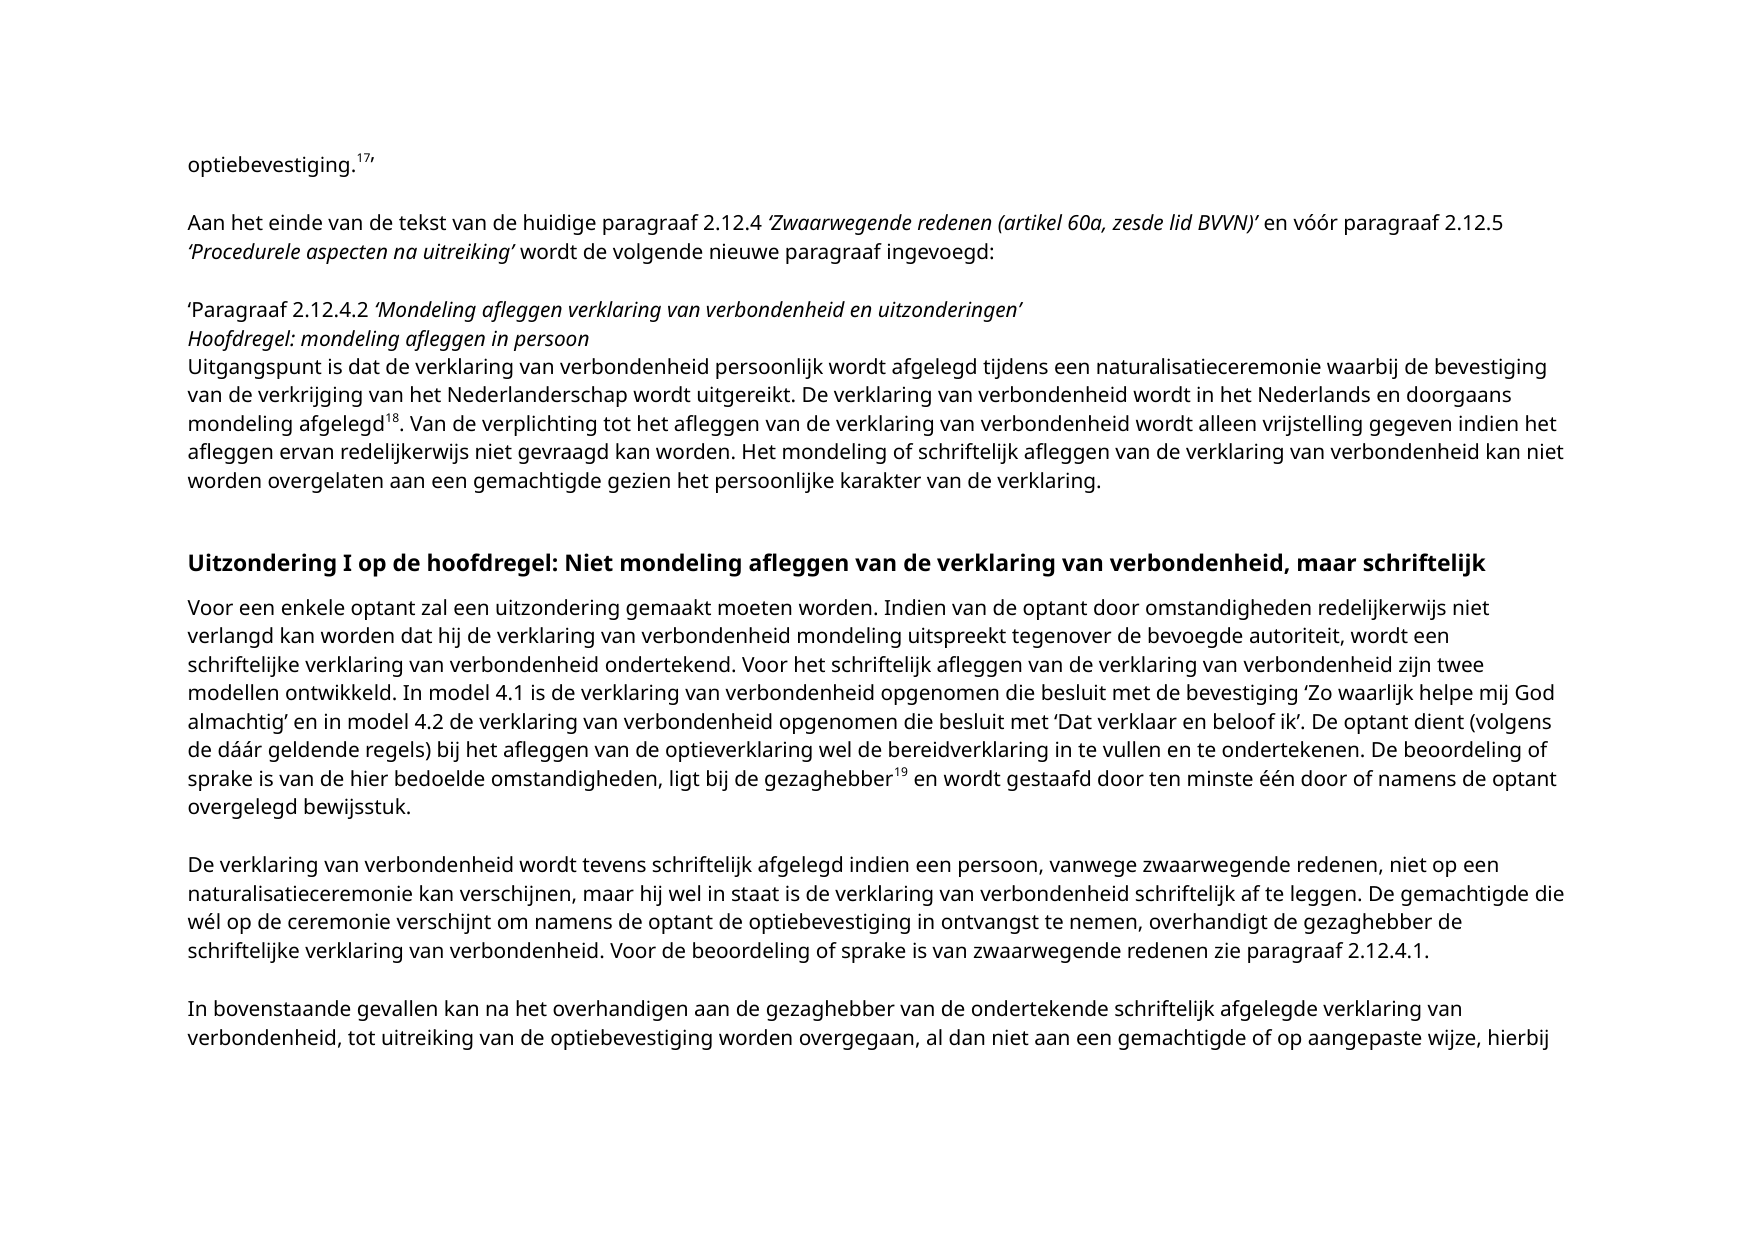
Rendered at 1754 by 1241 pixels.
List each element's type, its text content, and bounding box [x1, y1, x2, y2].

text Uitgangspunt is dat de verklaring van verbondenheid persoonlijk wordt afgelegd tijdens een naturalisatieceremonie waarbij de bevestiging van de verkrijging van het Nederlanderschap wordt uitgereikt. De verklaring van verbondenheid wordt in het Nederlands en doorgaans mondeling afgelegd. Van de verplichting tot het afleggen van de verklaring van verbondenheid wordt alleen vrijstelling gegeven indien het afleggen ervan redelijkerwijs niet gevraagd kan worden. Het mondeling of schriftelijk afleggen van de verklaring van verbondenheid kan niet worden overgelaten aan een gemachtigde gezien het persoonlijke karakter van de verklaring. [187, 352, 1566, 494]
text Aan het einde van de tekst van de huidige paragraaf 2.12.4 ‘Zwaarwegende redenen (artikel 60a, zesde lid BVVN)’ en vóór paragraaf 2.12.5 ‘Procedurele aspecten na uitreiking’ wordt de volgende nieuwe paragraaf ingevoegd: [187, 208, 1566, 265]
text ‘Paragraaf 2.12.4.2 ‘Mondeling afleggen verklaring van verbondenheid en uitzonderingen’ [187, 295, 1566, 324]
text optiebevestiging.’ [187, 150, 1566, 178]
text Voor een enkele optant zal een uitzondering gemaakt moeten worden. Indien van de optant door omstandigheden redelijkerwijs niet verlangd kan worden dat hij de verklaring van verbondenheid mondeling uitspreekt tegenover de bevoegde autoriteit, wordt een schriftelijke verklaring van verbondenheid ondertekend. Voor het schriftelijk afleggen van de verklaring van verbondenheid zijn twee modellen ontwikkeld. In model 4.1 is de verklaring van verbondenheid opgenomen die besluit met de bevestiging ‘Zo waarlijk helpe mij God almachtig’ en in model 4.2 de verklaring van verbondenheid opgenomen die besluit met ‘Dat verklaar en beloof ik’. De optant dient (volgens de dáár geldende regels) bij het afleggen van de optieverklaring wel de bereidverklaring in te vullen en te ondertekenen. De beoordeling of sprake is van de hier bedoelde omstandigheden, ligt bij de gezaghebber en wordt gestaafd door ten minste één door of namens de optant overgelegd bewijsstuk. [187, 593, 1566, 821]
text De verklaring van verbondenheid wordt tevens schriftelijk afgelegd indien een persoon, vanwege zwaarwegende redenen, niet op een naturalisatieceremonie kan verschijnen, maar hij wel in staat is de verklaring van verbondenheid schriftelijk af te leggen. De gemachtigde die wél op de ceremonie verschijnt om namens de optant de optiebevestiging in ontvangst te nemen, overhandigt de gezaghebber de schriftelijke verklaring van verbondenheid. Voor de beoordeling of sprake is van zwaarwegende redenen zie paragraaf 2.12.4.1. [187, 851, 1566, 964]
text Hoofdregel: mondeling afleggen in persoon [187, 324, 1566, 352]
subtitle Uitzondering I op de hoofdregel: Niet mondeling afleggen van de verklaring van verbondenheid, maar schriftelijk [187, 547, 1566, 578]
text In bovenstaande gevallen kan na het overhandigen aan de gezaghebber van de ondertekende schriftelijk afgelegde verklaring van verbondenheid, tot uitreiking van de optiebevestiging worden overgegaan, al dan niet aan een gemachtigde of op aangepaste wijze, hierbij [187, 994, 1566, 1051]
